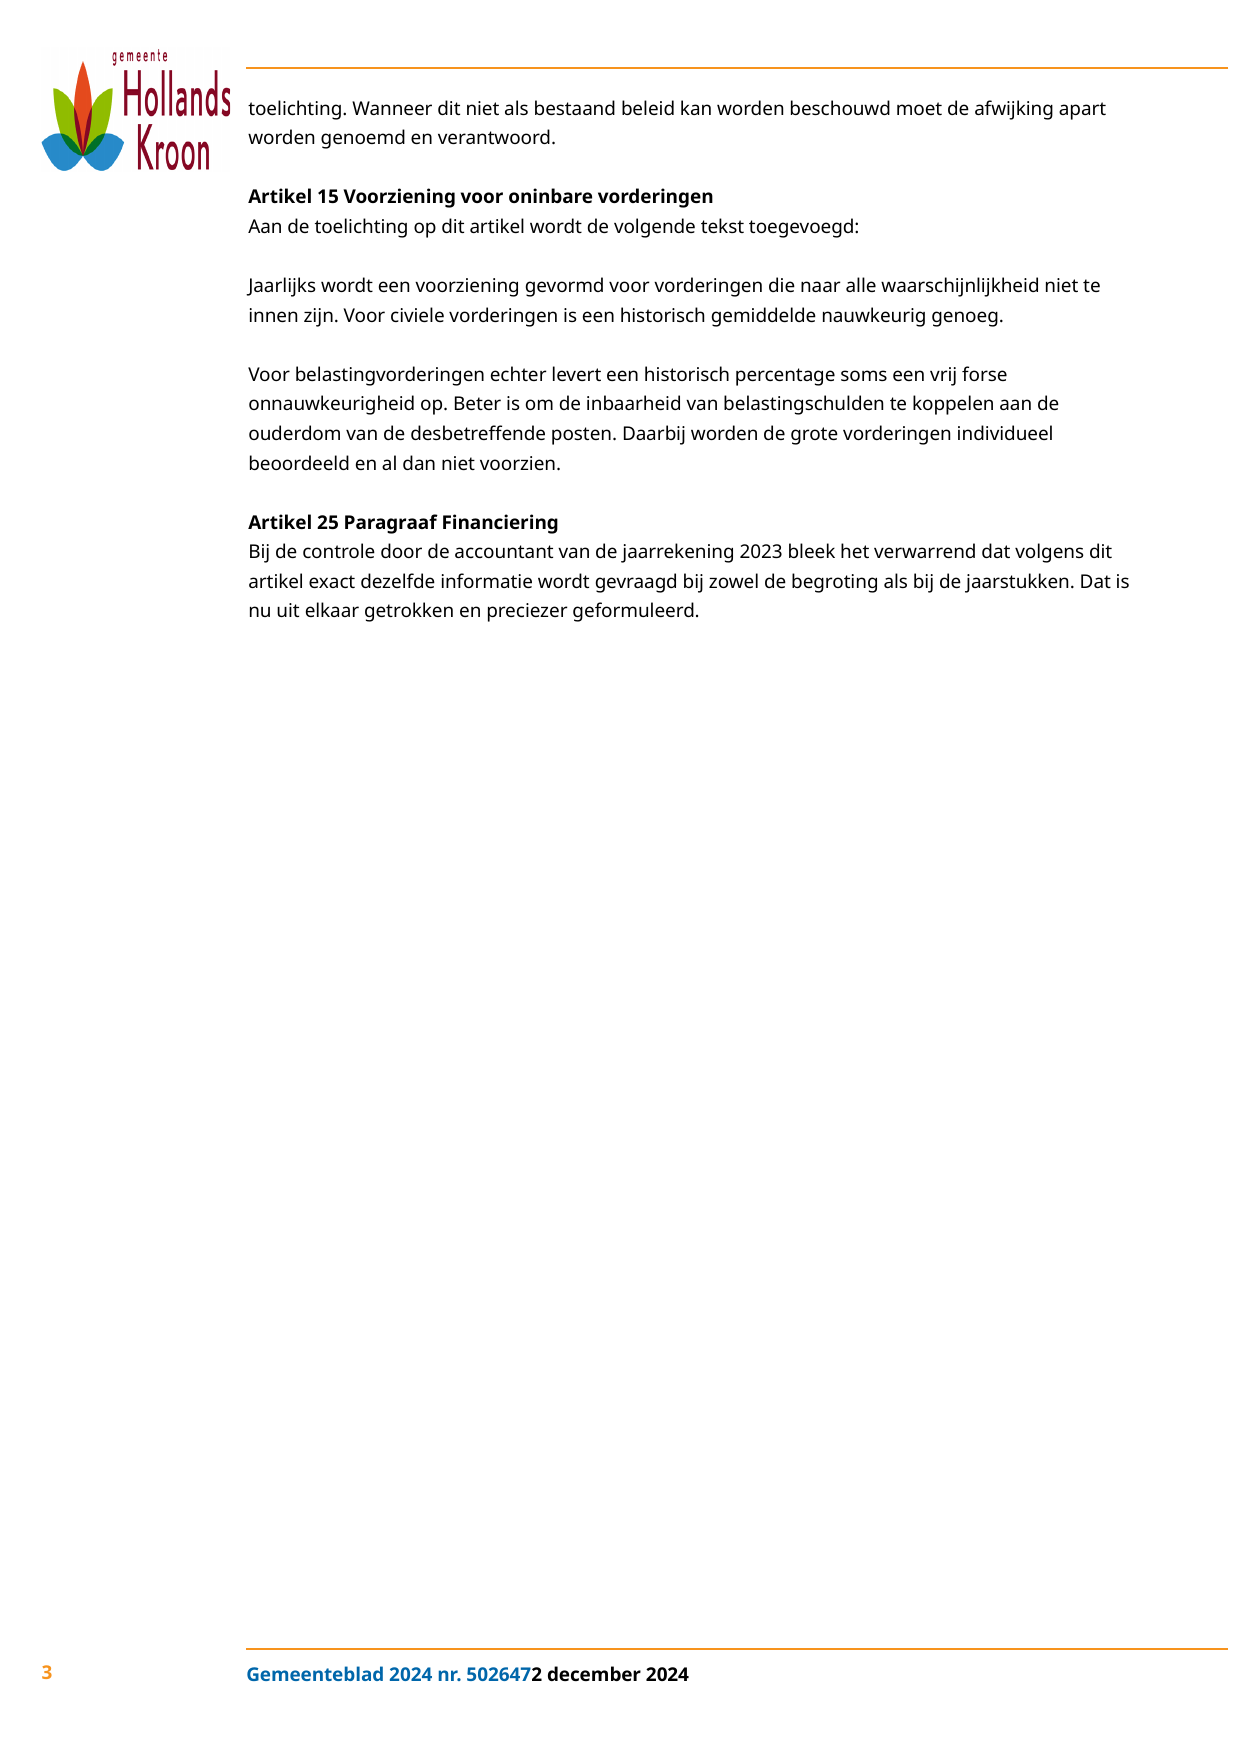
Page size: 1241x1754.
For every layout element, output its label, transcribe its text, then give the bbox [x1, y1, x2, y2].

text Aan de toelichting op dit artikel wordt de volgende tekst toegevoegd: [248, 213, 1152, 239]
text Artikel 15 Voorziening voor oninbare vorderingen [248, 183, 1152, 209]
text Jaarlijks wordt een voorziening gevormd voor vorderingen die naar alle waarschijnlijkheid niet te innen zijn. Voor civiele vorderingen is een historisch gemiddelde nauwkeurig genoeg. [248, 272, 1152, 328]
text toelichting. Wanneer dit niet als bestaand beleid kan worden beschouwd moet de afwijking apart worden genoemd en verantwoord. [248, 95, 1152, 150]
text Voor belastingvorderingen echter levert een historisch percentage soms een vrij forse onnauwkeurigheid op. Beter is om de inbaarheid van belastingschulden te koppelen aan de ouderdom van de desbetreffende posten. Daarbij worden de grote vorderingen individueel beoordeeld en al dan niet voorzien. [248, 361, 1152, 476]
text Bij de controle door de accountant van de jaarrekening 2023 bleek het verwarrend dat volgens dit artikel exact dezelfde informatie wordt gevraagd bij zowel de begroting als bij de jaarstukken. Dat is nu uit elkaar getrokken en preciezer geformuleerd. [248, 538, 1152, 623]
picture [41, 47, 231, 172]
text Artikel 25 Paragraaf Financiering [248, 509, 1152, 535]
